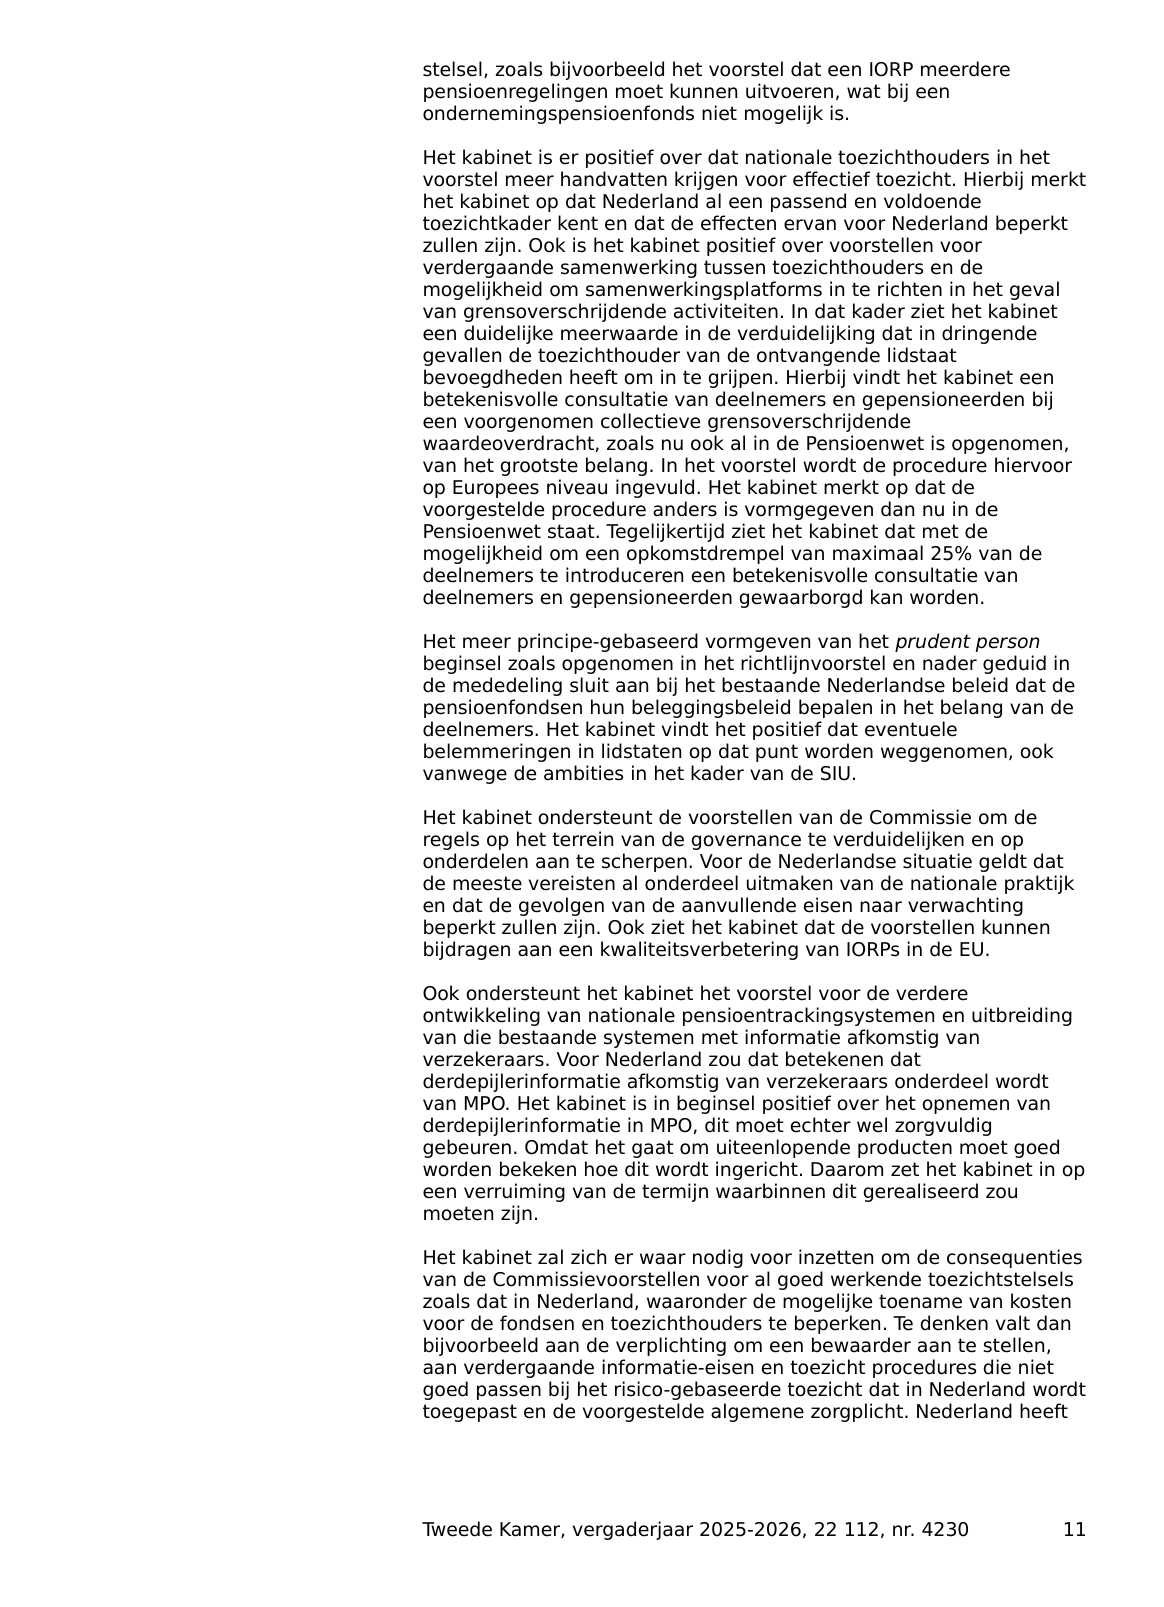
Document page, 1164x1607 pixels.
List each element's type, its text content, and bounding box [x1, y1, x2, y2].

text Het meer principe-gebaseerd vormgeven van het prudent person beginsel zoals opgenomen in het richtlijnvoorstel en nader geduid in de mededeling sluit aan bij het bestaande Nederlandse beleid dat de pensioenfondsen hun beleggingsbeleid bepalen in het belang van de deelnemers. Het kabinet vindt het positief dat eventuele belemmeringen in lidstaten op dat punt worden weggenomen, ook vanwege de ambities in het kader van de SIU. [422, 631, 1087, 785]
text Het kabinet ondersteunt de voorstellen van de Commissie om de regels op het terrein van de governance te verduidelijken en op onderdelen aan te scherpen. Voor de Nederlandse situatie geldt dat de meeste vereisten al onderdeel uitmaken van de nationale praktijk en dat de gevolgen van de aanvullende eisen naar verwachting beperkt zullen zijn. Ook ziet het kabinet dat de voorstellen kunnen bijdragen aan een kwaliteitsverbetering van IORPs in de EU. [422, 807, 1087, 961]
text Ook ondersteunt het kabinet het voorstel voor de verdere ontwikkeling van nationale pensioentrackingsystemen en uitbreiding van die bestaande systemen met informatie afkomstig van verzekeraars. Voor Nederland zou dat betekenen dat derdepijlerinformatie afkomstig van verzekeraars onderdeel wordt van MPO. Het kabinet is in beginsel positief over het opnemen van derdepijlerinformatie in MPO, dit moet echter wel zorgvuldig gebeuren. Omdat het gaat om uiteenlopende producten moet goed worden bekeken hoe dit wordt ingericht. Daarom zet het kabinet in op een verruiming van de termijn waarbinnen dit gerealiseerd zou moeten zijn. [422, 983, 1087, 1225]
text Het kabinet is er positief over dat nationale toezichthouders in het voorstel meer handvatten krijgen voor effectief toezicht. Hierbij merkt het kabinet op dat Nederland al een passend en voldoende toezichtkader kent en dat de effecten ervan voor Nederland beperkt zullen zijn. Ook is het kabinet positief over voorstellen voor verdergaande samenwerking tussen toezichthouders en de mogelijkheid om samenwerkingsplatforms in te richten in het geval van grensoverschrijdende activiteiten. In dat kader ziet het kabinet een duidelijke meerwaarde in de verduidelijking dat in dringende gevallen de toezichthouder van de ontvangende lidstaat bevoegdheden heeft om in te grijpen. Hierbij vindt het kabinet een betekenisvolle consultatie van deelnemers en gepensioneerden bij een voorgenomen collectieve grensoverschrijdende waardeoverdracht, zoals nu ook al in de Pensioenwet is opgenomen, van het grootste belang. In het voorstel wordt de procedure hiervoor op Europees niveau ingevuld. Het kabinet merkt op dat de voorgestelde procedure anders is vormgegeven dan nu in de Pensioenwet staat. Tegelijkertijd ziet het kabinet dat met de mogelijkheid om een opkomstdrempel van maximaal 25% van de deelnemers te introduceren een betekenisvolle consultatie van deelnemers en gepensioneerden gewaarborgd kan worden. [422, 147, 1087, 609]
text stelsel, zoals bijvoorbeeld het voorstel dat een IORP meerdere pensioenregelingen moet kunnen uitvoeren, wat bij een ondernemingspensioenfonds niet mogelijk is. [422, 59, 1087, 125]
text Het kabinet zal zich er waar nodig voor inzetten om de consequenties van de Commissievoorstellen voor al goed werkende toezichtstelsels zoals dat in Nederland, waaronder de mogelijke toename van kosten voor de fondsen en toezichthouders te beperken. Te denken valt dan bijvoorbeeld aan de verplichting om een bewaarder aan te stellen, aan verdergaande informatie-eisen en toezicht procedures die niet goed passen bij het risico-gebaseerde toezicht dat in Nederland wordt toegepast en de voorgestelde algemene zorgplicht. Nederland heeft [422, 1247, 1087, 1423]
